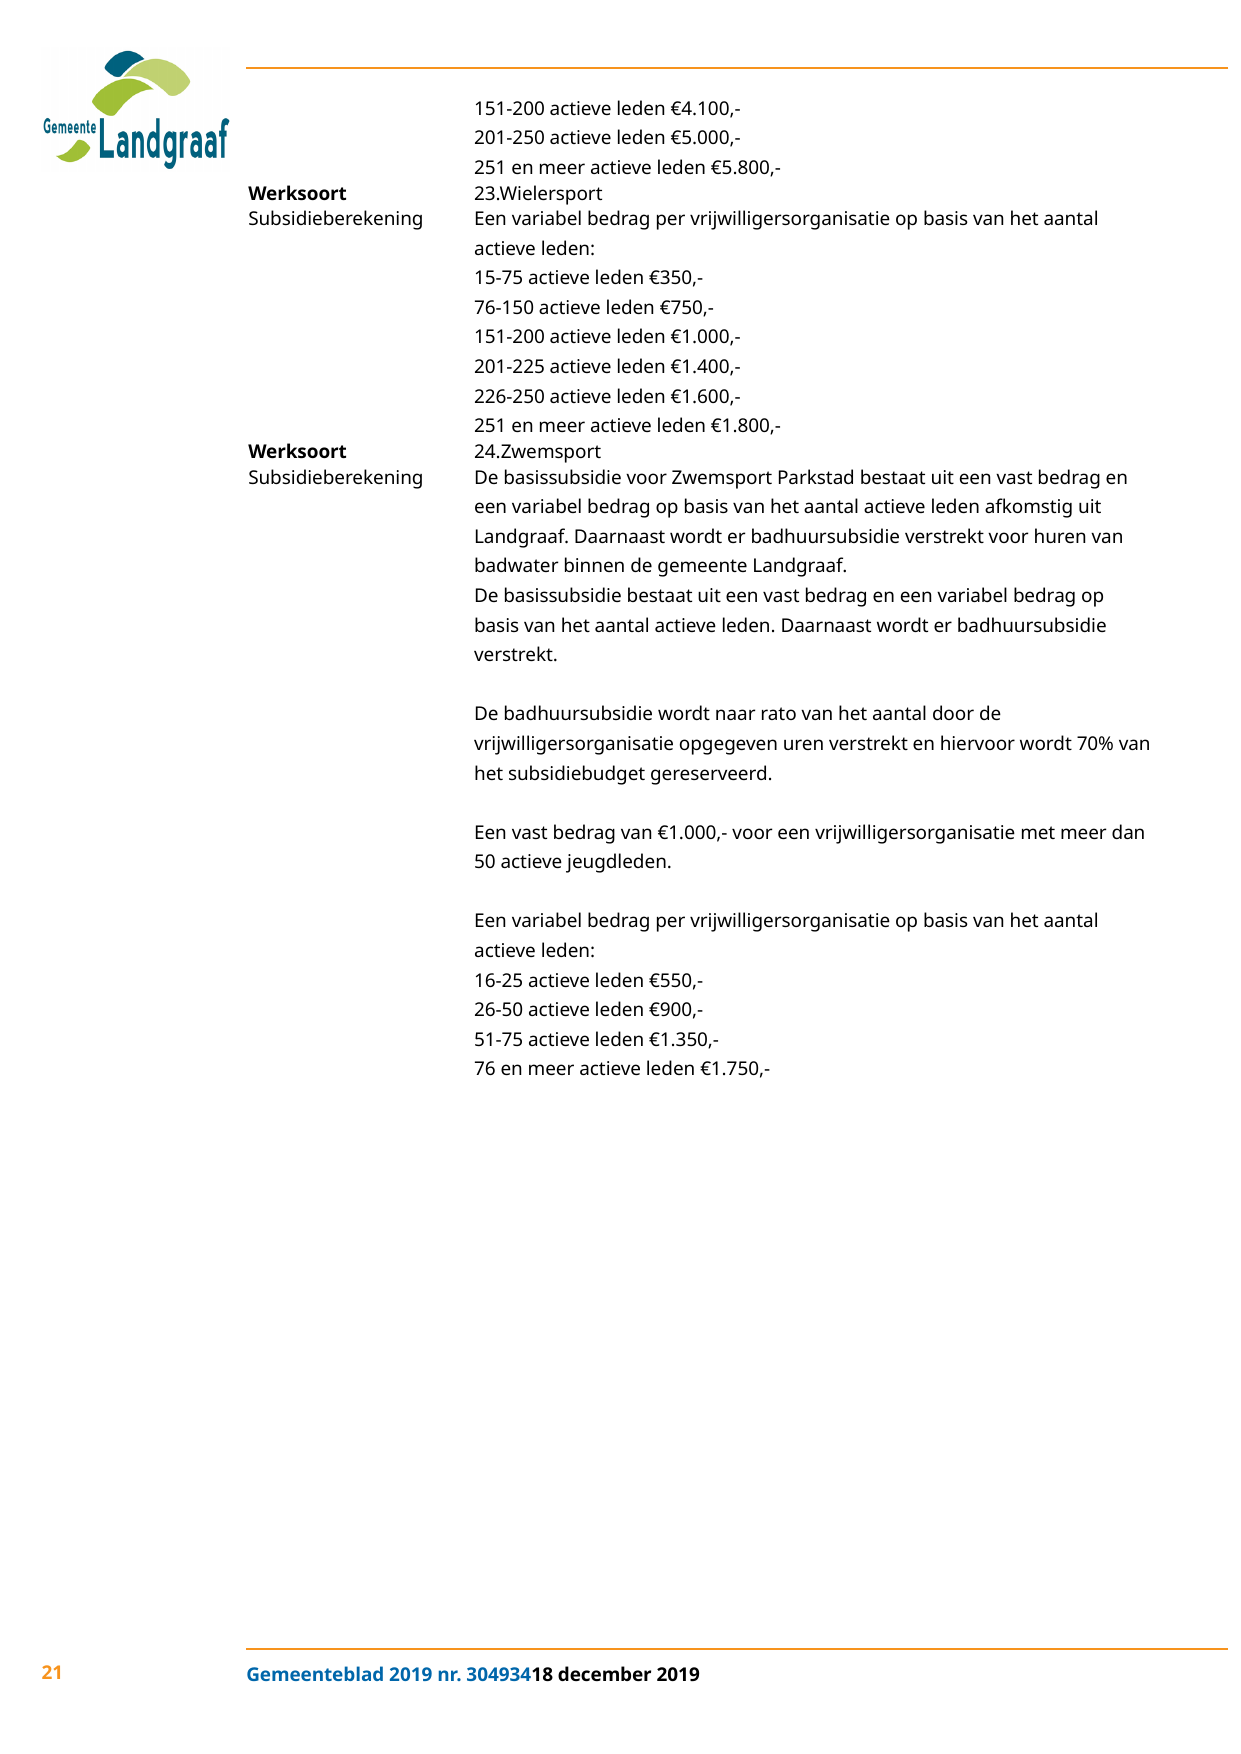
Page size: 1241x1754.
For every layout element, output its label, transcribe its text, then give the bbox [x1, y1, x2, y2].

table_cell 24.Zwemsport [474, 438, 1152, 464]
table_cell Werksoort [248, 180, 474, 205]
table_cell [248, 95, 474, 180]
table_cell De basissubsidie voor Zwemsport Parkstad bestaat uit een vast bedrag en een variabel bedrag op basis van het aantal actieve leden afkomstig uit Landgraaf. Daarnaast wordt er badhuursubsidie verstrekt voor huren van badwater binnen de gemeente Landgraaf. De basissubsidie bestaat uit een vast bedrag en een variabel bedrag op basis van het aantal actieve leden. Daarnaast wordt er badhuursubsidie verstrekt. De badhuursubsidie wordt naar rato van het aantal door de vrijwilligersorganisatie opgegeven uren verstrekt en hiervoor wordt 70% van het subsidiebudget gereserveerd. Een vast bedrag van €1.000,- voor een vrijwilligersorganisatie met meer dan 50 actieve jeugdleden. Een variabel bedrag per vrijwilligersorganisatie op basis van het aantal actieve leden: 16-25 actieve leden €550,- 26-50 actieve leden €900,- 51-75 actieve leden €1.350,- 76 en meer actieve leden €1.750,- [474, 464, 1152, 1081]
table_cell Een variabel bedrag per vrijwilligersorganisatie op basis van het aantal actieve leden: 15-75 actieve leden €350,- 76-150 actieve leden €750,- 151-200 actieve leden €1.000,- 201-225 actieve leden €1.400,- 226-250 actieve leden €1.600,- 251 en meer actieve leden €1.800,- [474, 205, 1152, 438]
table_cell Werksoort [248, 438, 474, 464]
table_cell Subsidieberekening [248, 205, 474, 438]
table_cell Subsidieberekening [248, 464, 474, 1081]
table_cell 151-200 actieve leden €4.100,- 201-250 actieve leden €5.000,- 251 en meer actieve leden €5.800,- [474, 95, 1152, 180]
table_cell 23.Wielersport [474, 180, 1152, 205]
picture [41, 47, 231, 172]
